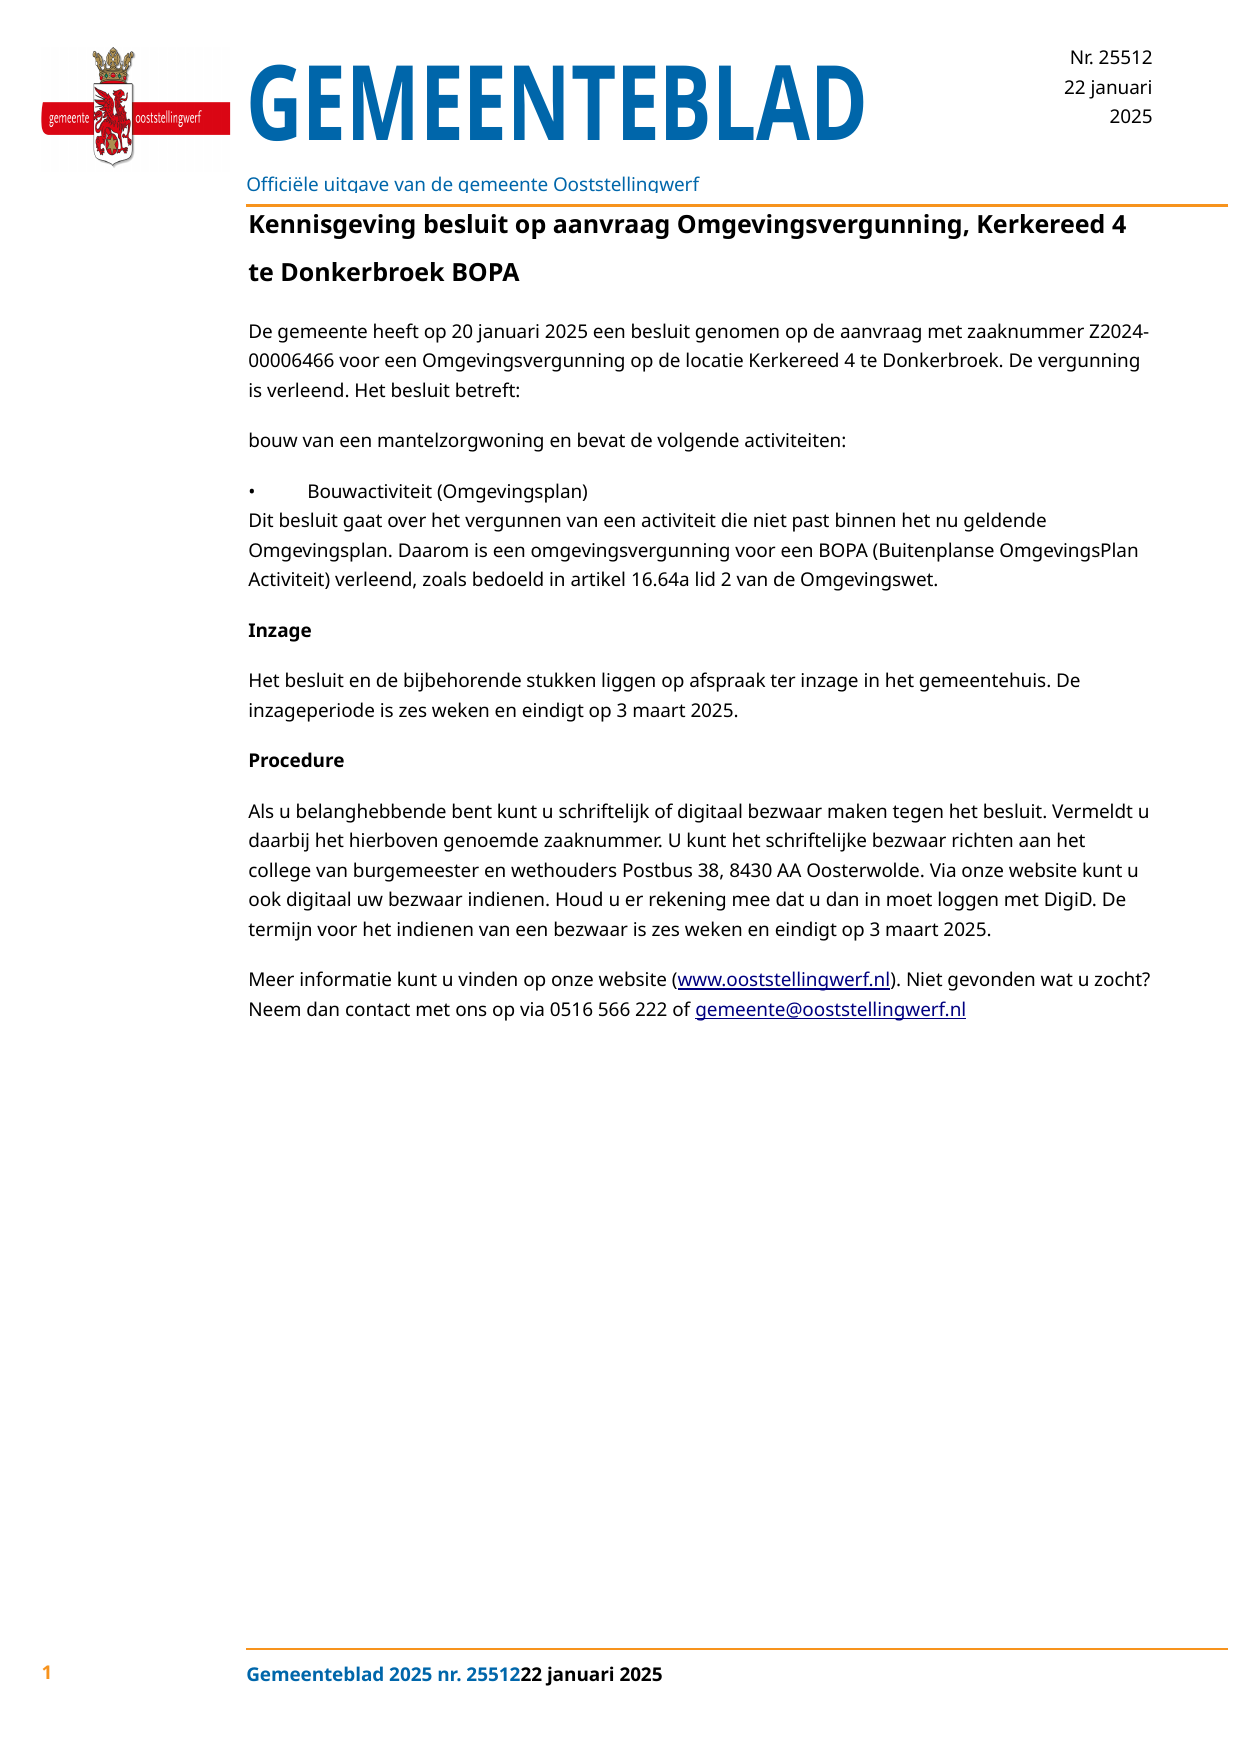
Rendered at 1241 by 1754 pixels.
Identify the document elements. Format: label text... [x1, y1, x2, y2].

text Meer informatie kunt u vinden op onze website (www.ooststellingwerf.nl). Niet gevonden wat u zocht? Neem dan contact met ons op via 0516 566 222 of gemeente@ooststellingwerf.nl [248, 967, 1152, 1022]
text De gemeente heeft op 20 januari 2025 een besluit genomen op de aanvraag met zaaknummer Z2024-00006466 voor een Omgevingsvergunning op de locatie Kerkereed 4 te Donkerbroek. De vergunning is verleend. Het besluit betreft: [248, 318, 1152, 403]
picture [41, 47, 231, 172]
text Als u belanghebbende bent kunt u schriftelijk of digitaal bezwaar maken tegen het besluit. Vermeldt u daarbij het hierboven genoemde zaaknummer. U kunt het schriftelijke bezwaar richten aan het college van burgemeester en wethouders Postbus 38, 8430 AA Oosterwolde. Via onze website kunt u ook digitaal uw bezwaar indienen. Houd u er rekening mee dat u dan in moet loggen met DigiD. De termijn voor het indienen van een bezwaar is zes weken en eindigt op 3 maart 2025. [248, 798, 1152, 942]
list Bouwactiviteit (Omgevingsplan) [248, 478, 1152, 504]
text bouw van een mantelzorgwoning en bevat de volgende activiteiten: [248, 427, 1152, 453]
text Inzage [248, 617, 1152, 643]
text Dit besluit gaat over het vergunnen van een activiteit die niet past binnen het nu geldende Omgevingsplan. Daarom is een omgevingsvergunning voor een BOPA (Buitenplanse OmgevingsPlan Activiteit) verleend, zoals bedoeld in artikel 16.64a lid 2 van de Omgevingswet. [248, 507, 1152, 592]
text Het besluit en de bijbehorende stukken liggen op afspraak ter inzage in het gemeentehuis. De inzageperiode is zes weken en eindigt op 3 maart 2025. [248, 667, 1152, 723]
text Kennisgeving besluit op aanvraag Omgevingsvergunning, Kerkereed 4 te Donkerbroek BOPA [248, 207, 1152, 288]
text Procedure [248, 747, 1152, 773]
